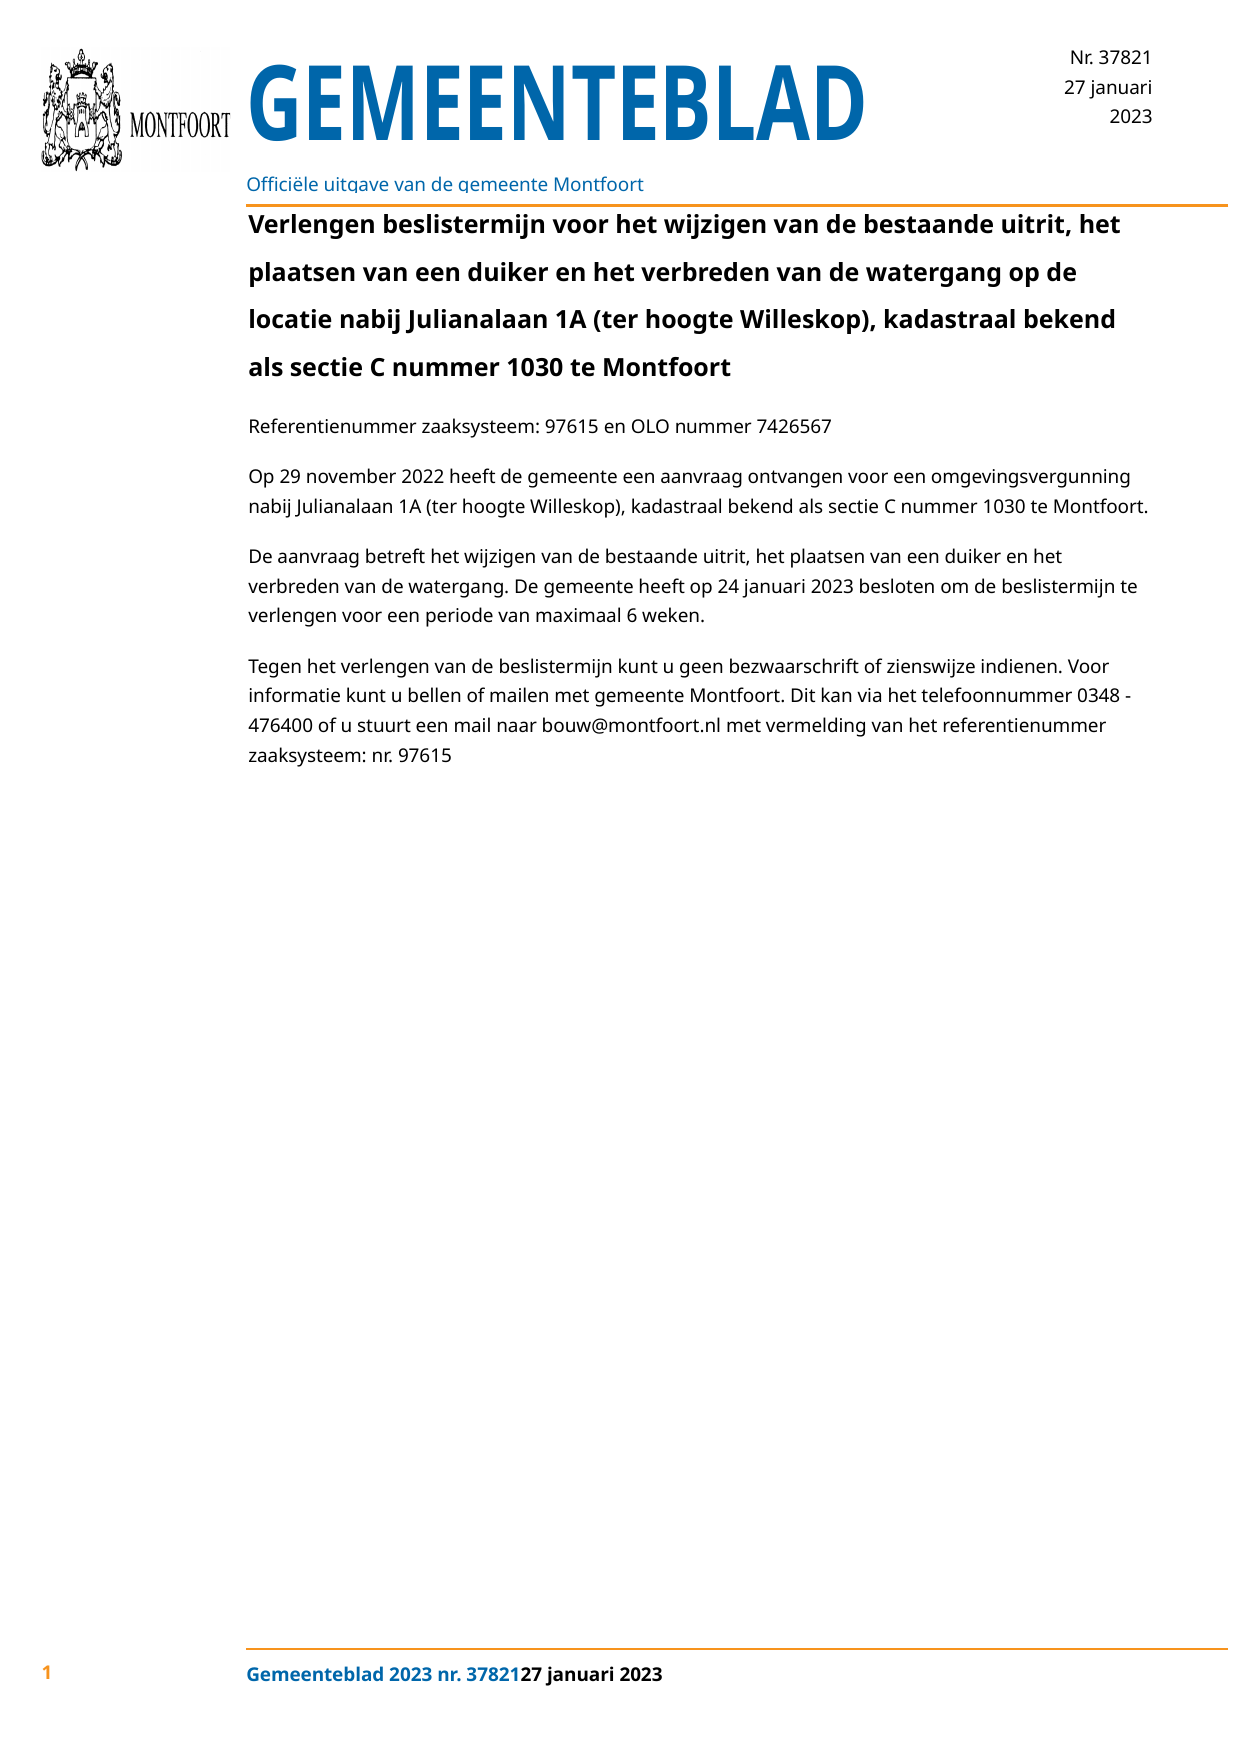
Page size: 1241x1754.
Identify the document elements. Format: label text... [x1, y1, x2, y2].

text Verlengen beslistermijn voor het wijzigen van de bestaande uitrit, het plaatsen van een duiker en het verbreden van de watergang op de locatie nabij Julianalaan 1A (ter hoogte Willeskop), kadastraal bekend als sectie C nummer 1030 te Montfoort [248, 207, 1152, 384]
text De aanvraag betreft het wijzigen van de bestaande uitrit, het plaatsen van een duiker en het verbreden van de watergang. De gemeente heeft op 24 januari 2023 besloten om de beslistermijn te verlengen voor een periode van maximaal 6 weken. [248, 543, 1152, 628]
text Tegen het verlengen van de beslistermijn kunt u geen bezwaarschrift of zienswijze indienen. Voor informatie kunt u bellen of mailen met gemeente Montfoort. Dit kan via het telefoonnummer 0348 - 476400 of u stuurt een mail naar bouw@montfoort.nl met vermelding van het referentienummer zaaksysteem: nr. 97615 [248, 653, 1152, 768]
text Referentienummer zaaksysteem: 97615 en OLO nummer 7426567 [248, 413, 1152, 439]
text Op 29 november 2022 heeft de gemeente een aanvraag ontvangen voor een omgevingsvergunning nabij Julianalaan 1A (ter hoogte Willeskop), kadastraal bekend als sectie C nummer 1030 te Montfoort. [248, 463, 1152, 519]
picture [41, 47, 231, 172]
